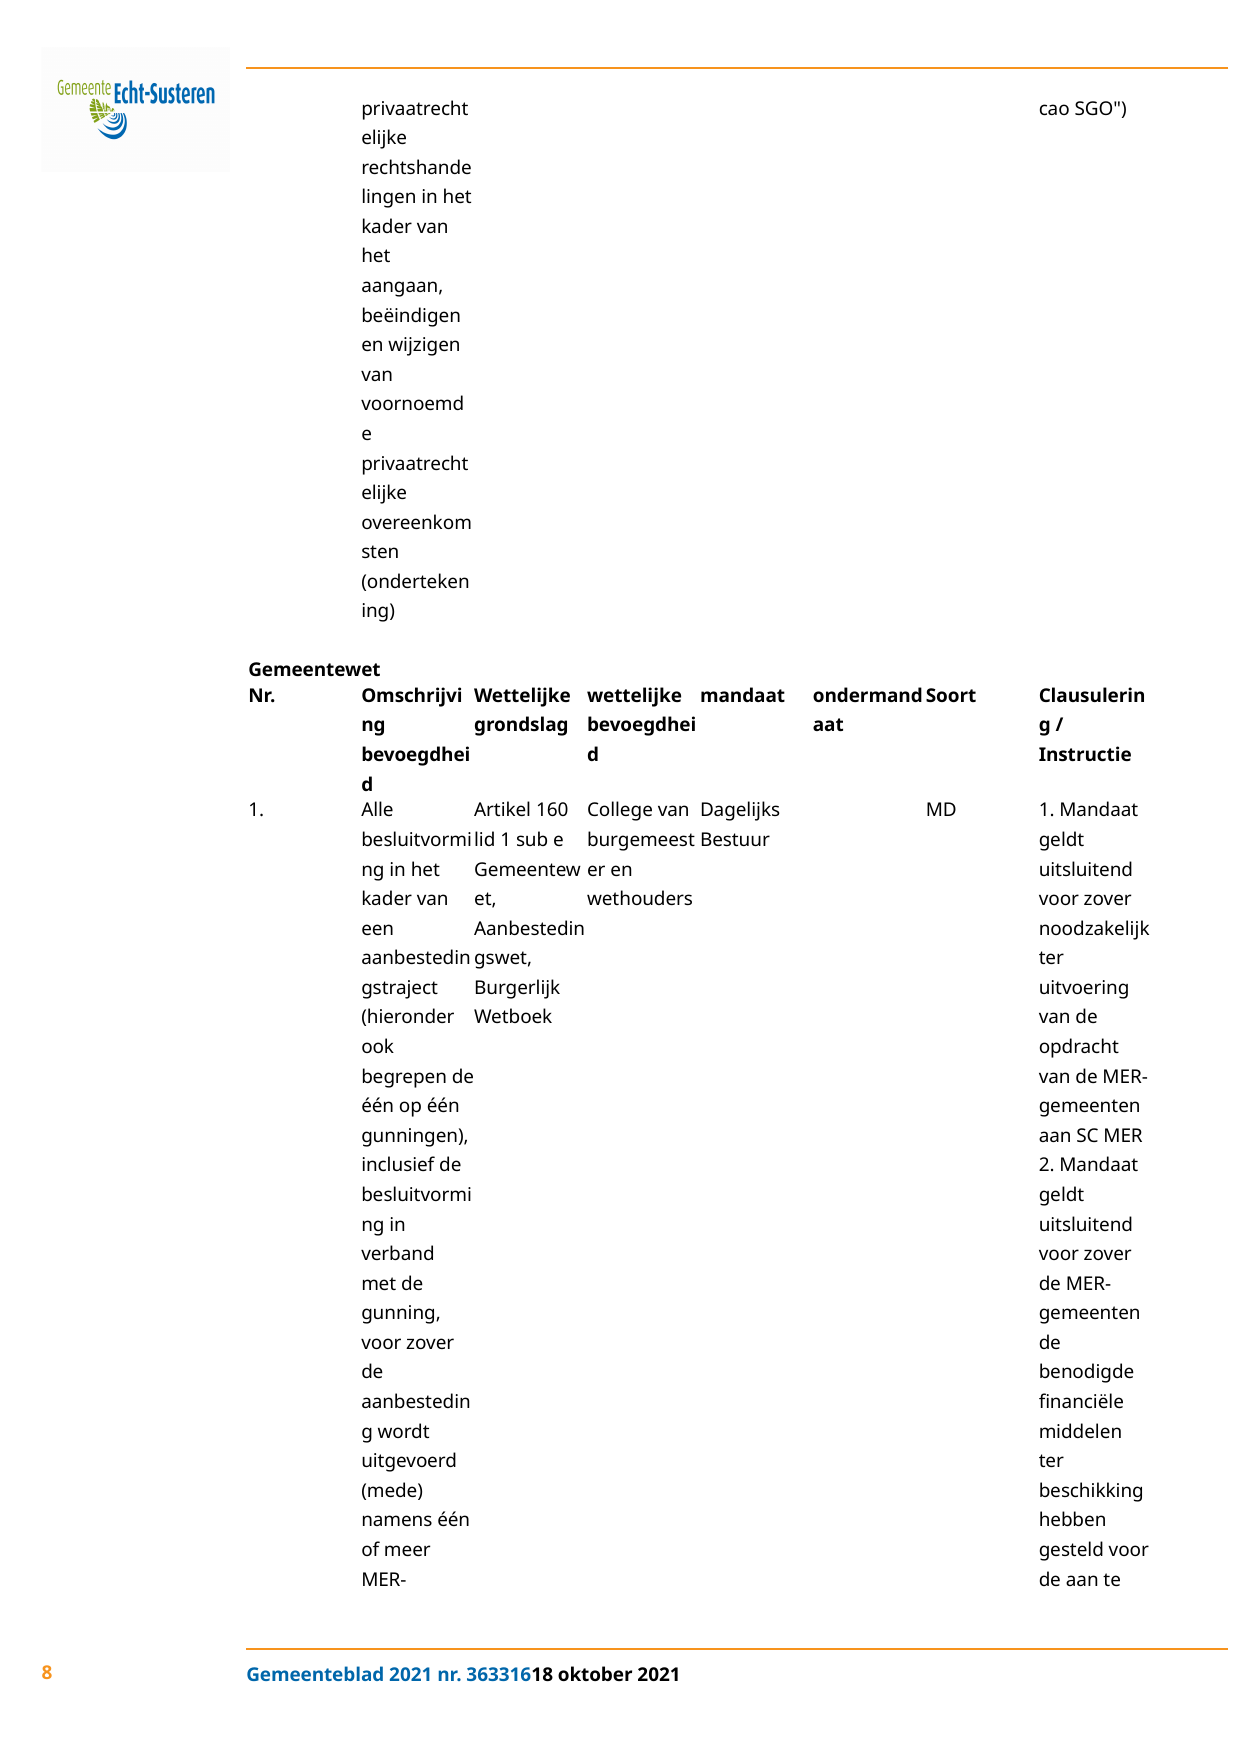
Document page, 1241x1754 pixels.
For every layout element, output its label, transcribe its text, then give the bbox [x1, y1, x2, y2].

table_cell College van burgemeester en wethouders [587, 797, 700, 1591]
table_header [587, 656, 700, 682]
table_cell Omschrijving bevoegdheid [361, 682, 474, 797]
table_cell ondermandaat [813, 682, 926, 797]
picture [41, 47, 231, 172]
table_cell 1. Mandaat geldt uitsluitend voor zover noodzakelijk ter uitvoering van de opdracht van de MER-gemeenten aan SC MER 2. Mandaat geldt uitsluitend voor zover de MER-gemeenten de benodigde financiële middelen ter beschikking hebben gesteld voor de aan te [1039, 797, 1152, 1591]
table_cell [248, 95, 361, 623]
table_cell Artikel 160 lid 1 sub e Gemeentewet, Aanbestedingswet, Burgerlijk Wetboek [474, 797, 587, 1591]
table_cell [587, 95, 700, 623]
table_cell wettelijke bevoegdheid [587, 682, 700, 797]
table_cell [700, 95, 813, 623]
table_cell Soort [926, 682, 1038, 797]
table_header [1039, 656, 1152, 682]
table_cell Dagelijks Bestuur [700, 797, 813, 1591]
table_cell Wettelijke grondslag [474, 682, 587, 797]
table_cell [926, 95, 1038, 623]
table_header [813, 656, 926, 682]
table_cell MD [926, 797, 1038, 1591]
table_cell Clausulering / Instructie [1039, 682, 1152, 797]
table_header [700, 656, 813, 682]
table_header [926, 656, 1038, 682]
table_cell cao SGO") [1039, 95, 1152, 623]
table_cell [813, 95, 926, 623]
table_cell [474, 95, 587, 623]
table_cell 1. [248, 797, 361, 1591]
table_cell Nr. [248, 682, 361, 797]
table_header [474, 656, 587, 682]
table_header Gemeentewet [248, 656, 474, 682]
table_cell privaatrechtelijke rechtshandelingen in het kader van het aangaan, beëindigen en wijzigen van voornoemde privaatrechtelijke overeenkomsten (ondertekening) [361, 95, 474, 623]
table_cell Alle besluitvorming in het kader van een aanbestedingstraject (hieronder ook begrepen de één op één gunningen), inclusief de besluitvorming in verband met de gunning, voor zover de aanbesteding wordt uitgevoerd (mede) namens één of meer MER- [361, 797, 474, 1591]
table_cell [813, 797, 926, 1591]
table_cell mandaat [700, 682, 813, 797]
